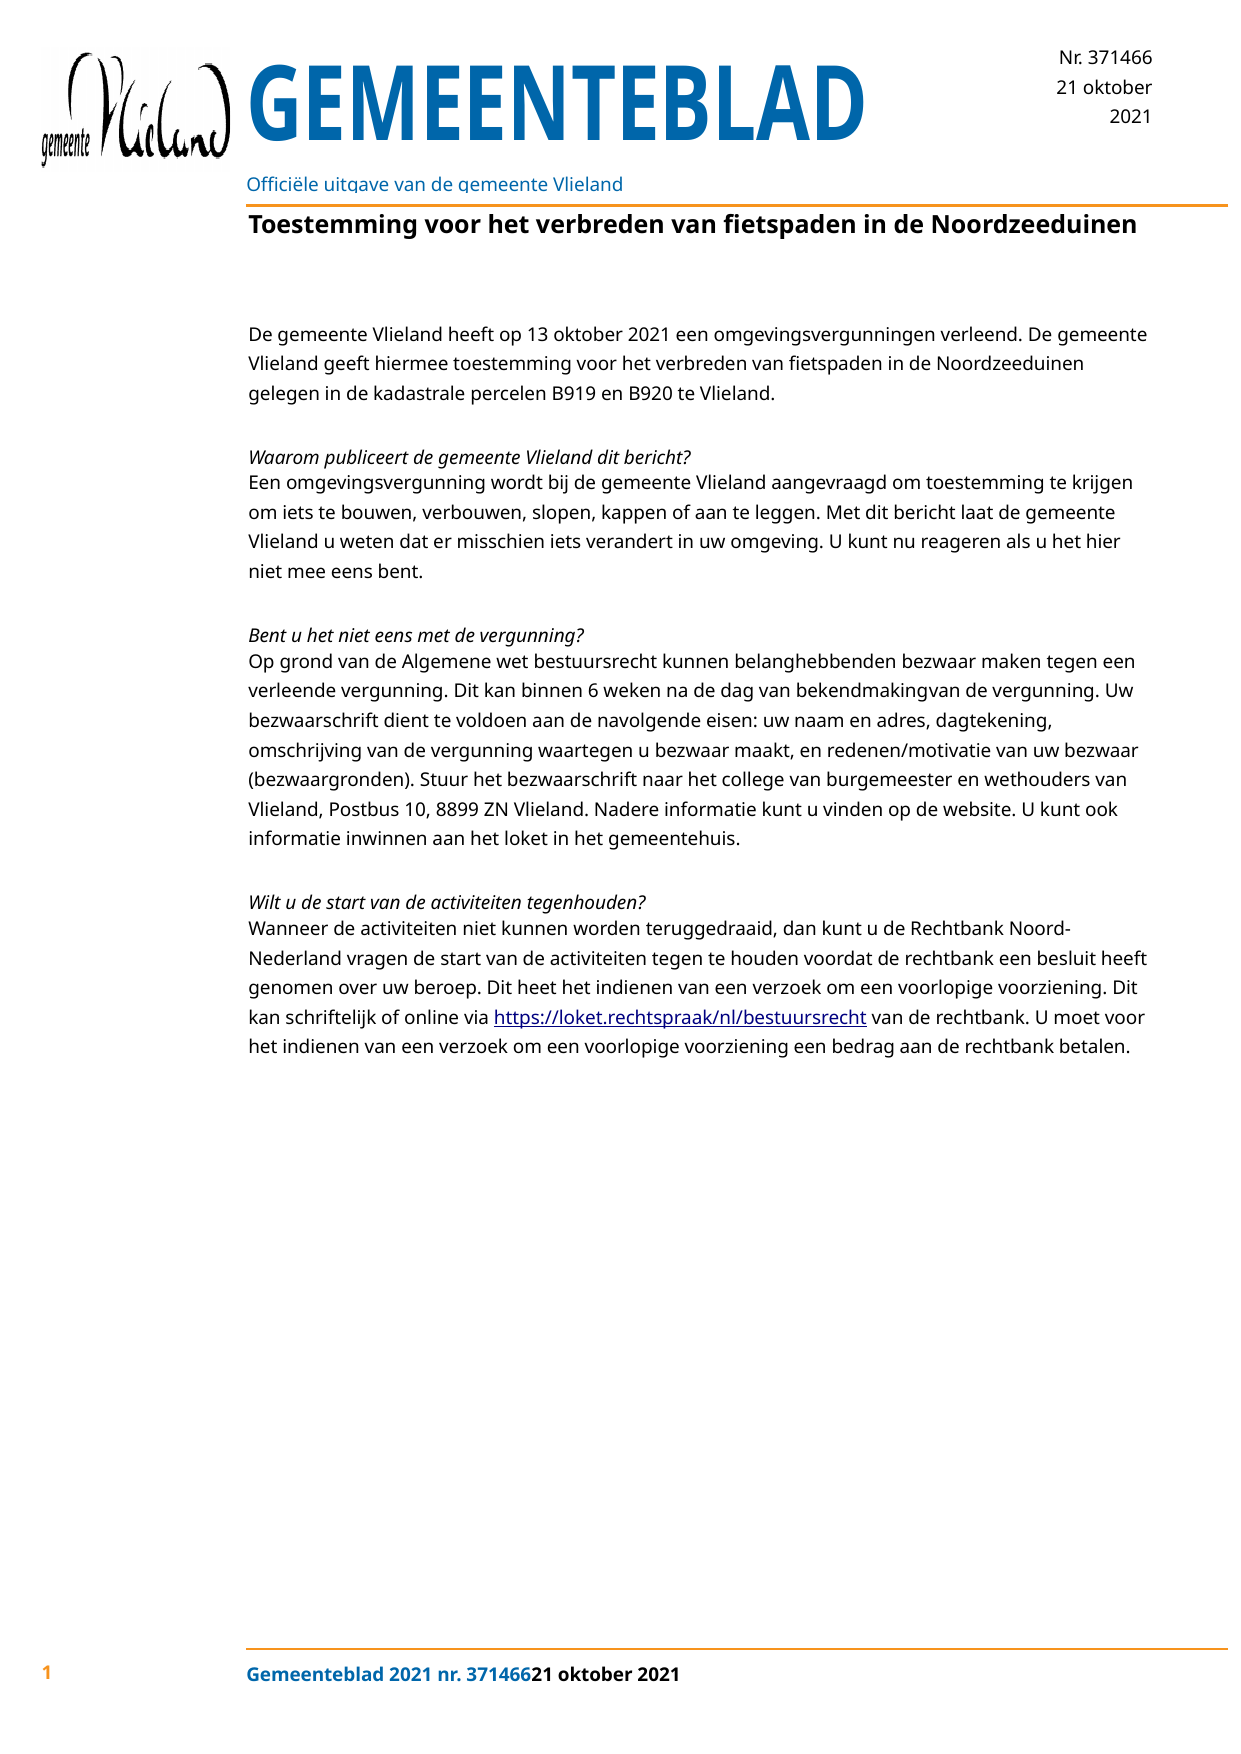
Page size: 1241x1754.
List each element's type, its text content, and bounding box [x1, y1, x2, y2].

picture [41, 47, 231, 172]
text Een omgevingsvergunning wordt bij de gemeente Vlieland aangevraagd om toestemming te krijgen om iets te bouwen, verbouwen, slopen, kappen of aan te leggen. Met dit bericht laat de gemeente Vlieland u weten dat er misschien iets verandert in uw omgeving. U kunt nu reageren als u het hier niet mee eens bent. [248, 469, 1152, 584]
text Wilt u de start van de activiteiten tegenhouden? [248, 889, 1152, 915]
text Op grond van de Algemene wet bestuursrecht kunnen belanghebbenden bezwaar maken tegen een verleende vergunning. Dit kan binnen 6 weken na de dag van bekendmakingvan de vergunning. Uw bezwaarschrift dient te voldoen aan de navolgende eisen: uw naam en adres, dagtekening, omschrijving van de vergunning waartegen u bezwaar maakt, en redenen/motivatie van uw bezwaar (bezwaargronden). Stuur het bezwaarschrift naar het college van burgemeester en wethouders van Vlieland, Postbus 10, 8899 ZN Vlieland. Nadere informatie kunt u vinden op de website. U kunt ook informatie inwinnen aan het loket in het gemeentehuis. [248, 648, 1152, 851]
text Wanneer de activiteiten niet kunnen worden teruggedraaid, dan kunt u de Rechtbank Noord-Nederland vragen de start van de activiteiten tegen te houden voordat de rechtbank een besluit heeft genomen over uw beroep. Dit heet het indienen van een verzoek om een voorlopige voorziening. Dit kan schriftelijk of online via https://loket.rechtspraak/nl/bestuursrecht van de rechtbank. U moet voor het indienen van een verzoek om een voorlopige voorziening een bedrag aan de rechtbank betalen. [248, 915, 1152, 1059]
text Waarom publiceert de gemeente Vlieland dit bericht? [248, 444, 1152, 469]
text Toestemming voor het verbreden van fietspaden in de Noordzeeduinen [248, 207, 1152, 241]
text Bent u het niet eens met de vergunning? [248, 622, 1152, 648]
text De gemeente Vlieland heeft op 13 oktober 2021 een omgevingsvergunningen verleend. De gemeente Vlieland geeft hiermee toestemming voor het verbreden van fietspaden in de Noordzeeduinen gelegen in de kadastrale percelen B919 en B920 te Vlieland. [248, 321, 1152, 406]
